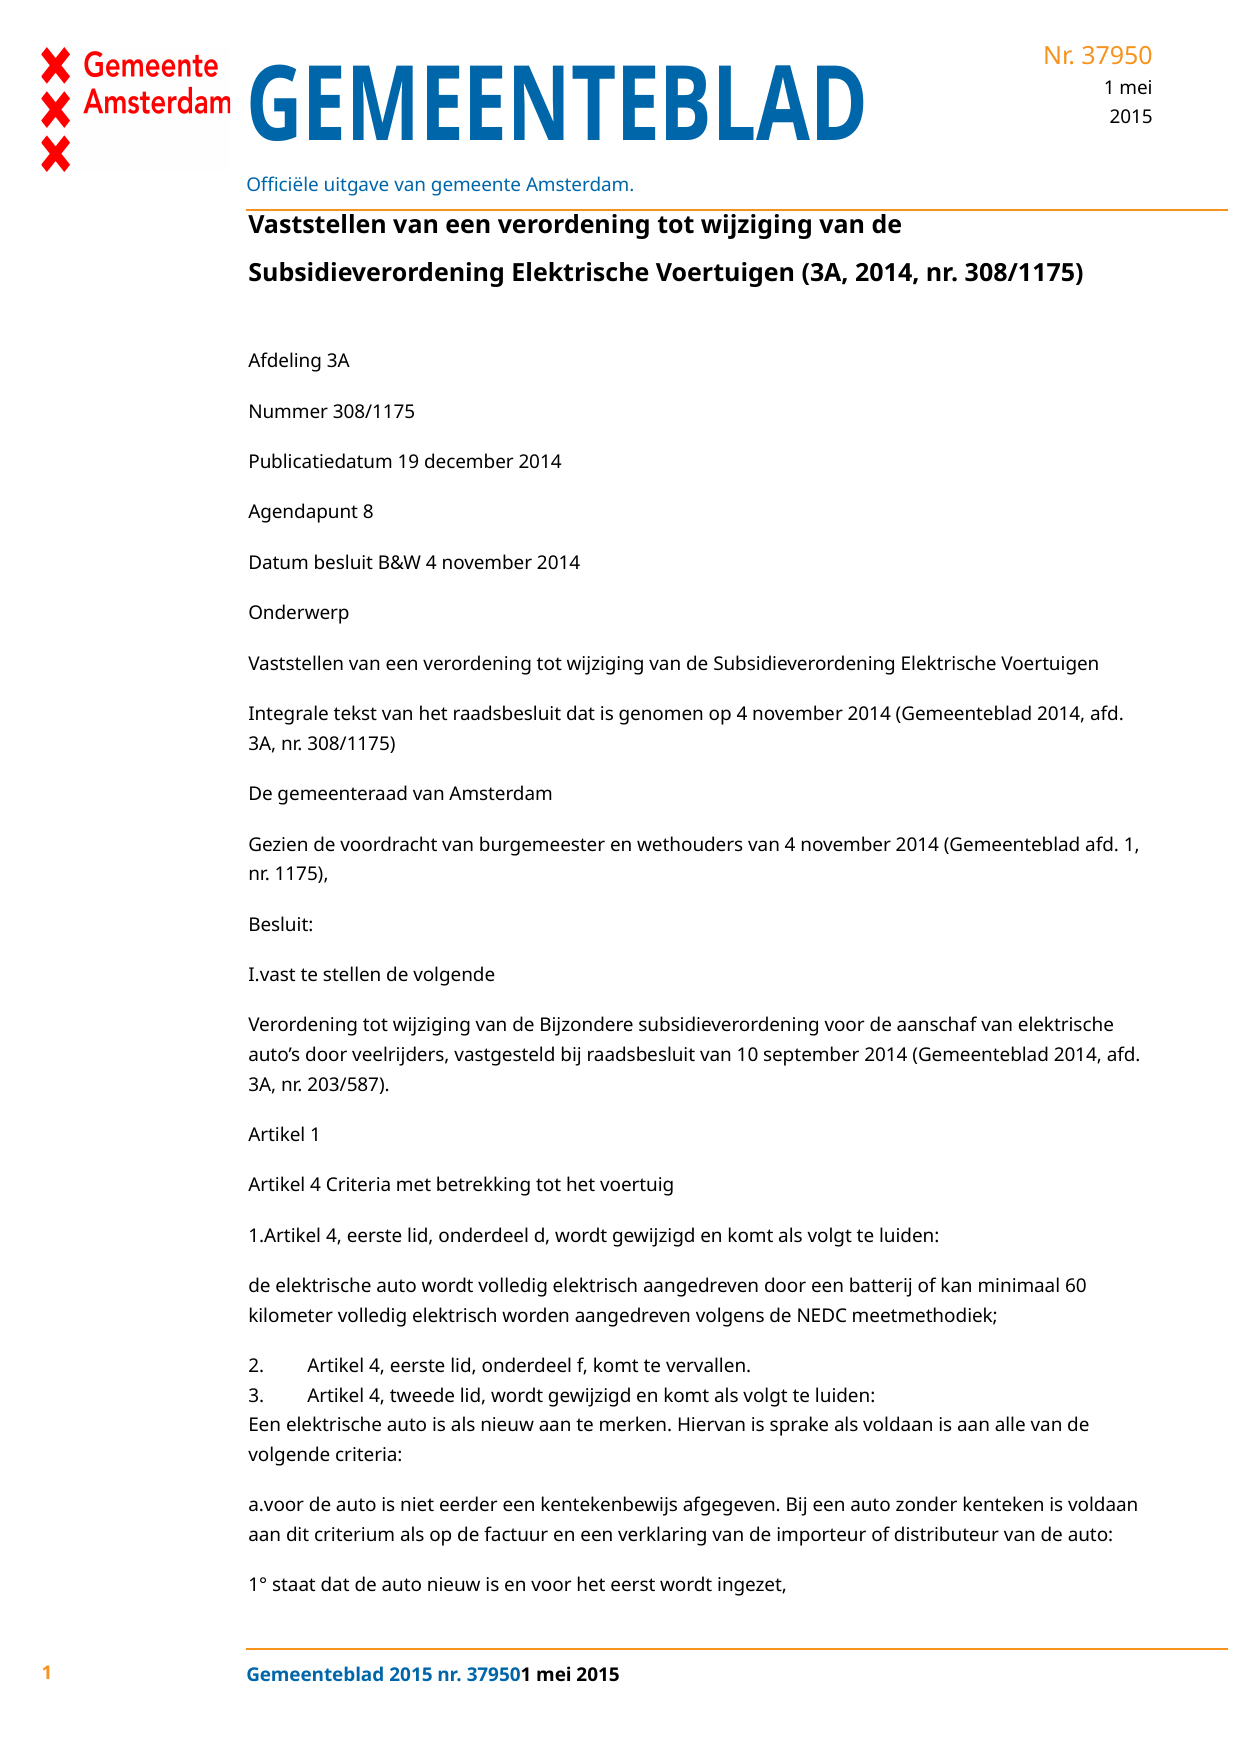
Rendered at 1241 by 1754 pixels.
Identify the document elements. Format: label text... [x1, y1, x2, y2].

text Nummer 308/1175 [248, 398, 1152, 424]
text 1° staat dat de auto nieuw is en voor het eerst wordt ingezet, [248, 1572, 1152, 1597]
text Datum besluit B&W 4 november 2014 [248, 549, 1152, 575]
text Publicatiedatum 19 december 2014 [248, 448, 1152, 474]
text Artikel 4 Criteria met betrekking tot het voertuig [248, 1172, 1152, 1197]
text Onderwerp [248, 599, 1152, 625]
text Agendapunt 8 [248, 499, 1152, 524]
text Integrale tekst van het raadsbesluit dat is genomen op 4 november 2014 (Gemeenteblad 2014, afd. 3A, nr. 308/1175) [248, 700, 1152, 756]
list Artikel 4, tweede lid, wordt gewijzigd en komt als volgt te luiden: [248, 1382, 1152, 1408]
text Gezien de voordracht van burgemeester en wethouders van 4 november 2014 (Gemeenteblad afd. 1, nr. 1175), [248, 831, 1152, 886]
text Vaststellen van een verordening tot wijziging van de Subsidieverordening Elektrische Voertuigen (3A, 2014, nr. 308/1175) [248, 211, 1152, 288]
text Vaststellen van een verordening tot wijziging van de Subsidieverordening Elektrische Voertuigen [248, 650, 1152, 676]
text de elektrische auto wordt volledig elektrisch aangedreven door een batterij of kan minimaal 60 kilometer volledig elektrisch worden aangedreven volgens de NEDC meetmethodiek; [248, 1272, 1152, 1328]
text Afdeling 3A [248, 347, 1152, 373]
text a.voor de auto is niet eerder een kentekenbewijs afgegeven. Bij een auto zonder kenteken is voldaan aan dit criterium als op de factuur en een verklaring van de importeur of distributeur van de auto: [248, 1492, 1152, 1547]
text Verordening tot wijziging van de Bijzondere subsidieverordening voor de aanschaf van elektrische auto’s door veelrijders, vastgesteld bij raadsbesluit van 10 september 2014 (Gemeenteblad 2014, afd. 3A, nr. 203/587). [248, 1012, 1152, 1097]
list Artikel 4, eerste lid, onderdeel f, komt te vervallen. [248, 1352, 1152, 1378]
text Besluit: [248, 911, 1152, 937]
text 1.Artikel 4, eerste lid, onderdeel d, wordt gewijzigd en komt als volgt te luiden: [248, 1222, 1152, 1248]
picture [41, 47, 231, 172]
text Artikel 1 [248, 1121, 1152, 1147]
text De gemeenteraad van Amsterdam [248, 780, 1152, 806]
text I.vast te stellen de volgende [248, 961, 1152, 987]
text Een elektrische auto is als nieuw aan te merken. Hiervan is sprake als voldaan is aan alle van de volgende criteria: [248, 1412, 1152, 1467]
